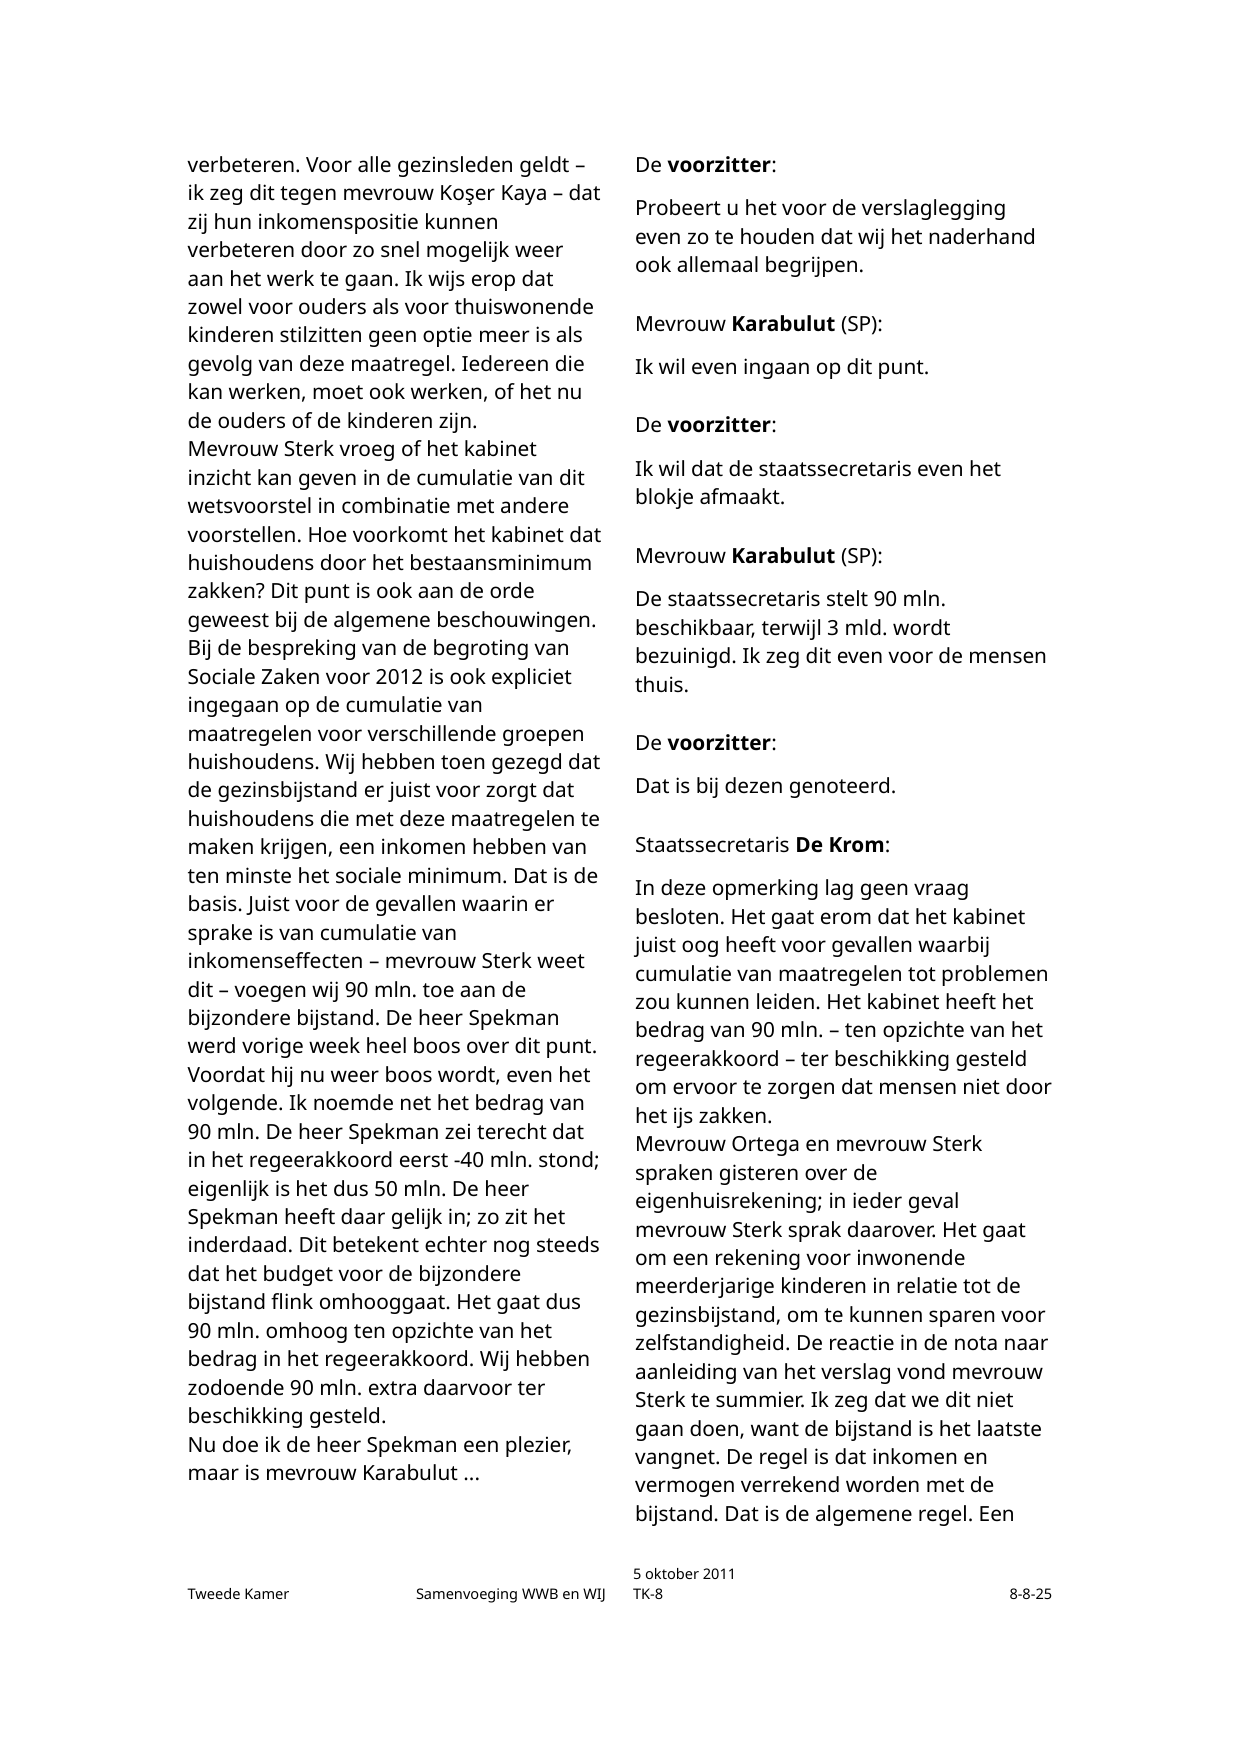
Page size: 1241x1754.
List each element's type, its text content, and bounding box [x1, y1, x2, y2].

text Mevrouw Ortega en mevrouw Sterk spraken gisteren over de eigenhuisrekening; in ieder geval mevrouw Sterk sprak daarover. Het gaat om een rekening voor inwonende meerderjarige kinderen in relatie tot de gezinsbijstand, om te kunnen sparen voor zelfstandigheid. De reactie in de nota naar aanleiding van het verslag vond mevrouw Sterk te summier. Ik zeg dat we dit niet gaan doen, want de bijstand is het laatste vangnet. De regel is dat inkomen en vermogen verrekend worden met de bijstand. Dat is de algemene regel. Een [635, 1129, 1053, 1527]
text De staatssecretaris stelt 90 mln. beschikbaar, terwijl 3 mld. wordt bezuinigd. Ik zeg dit even voor de mensen thuis. [635, 584, 1053, 698]
text De voorzitter: [635, 150, 1053, 178]
text De voorzitter: [635, 411, 1053, 439]
text Dat is bij dezen genoteerd. [635, 772, 1053, 800]
text Mevrouw Karabulut (SP): [635, 541, 1053, 569]
text Mevrouw Sterk vroeg of het kabinet inzicht kan geven in de cumulatie van dit wetsvoorstel in combinatie met andere voorstellen. Hoe voorkomt het kabinet dat huishoudens door het bestaansminimum zakken? Dit punt is ook aan de orde geweest bij de algemene beschouwingen. Bij de bespreking van de begroting van Sociale Zaken voor 2012 is ook expliciet ingegaan op de cumulatie van maatregelen voor verschillende groepen huishoudens. Wij hebben toen gezegd dat de gezinsbijstand er juist voor zorgt dat huishoudens die met deze maatregelen te maken krijgen, een inkomen hebben van ten minste het sociale minimum. Dat is de basis. Juist voor de gevallen waarin er sprake is van cumulatie van inkomenseffecten – mevrouw Sterk weet dit – voegen wij 90 mln. toe aan de bijzondere bijstand. De heer Spekman werd vorige week heel boos over dit punt. Voordat hij nu weer boos wordt, even het volgende. Ik noemde net het bedrag van 90 mln. De heer Spekman zei terecht dat in het regeerakkoord eerst -40 mln. stond; eigenlijk is het dus 50 mln. De heer Spekman heeft daar gelijk in; zo zit het inderdaad. Dit betekent echter nog steeds dat het budget voor de bijzondere bijstand flink omhooggaat. Het gaat dus 90 mln. omhoog ten opzichte van het bedrag in het regeerakkoord. Wij hebben zodoende 90 mln. extra daarvoor ter beschikking gesteld. [187, 434, 605, 1430]
text Staatssecretaris De Krom: [635, 830, 1053, 858]
text Mevrouw Karabulut (SP): [635, 309, 1053, 337]
text Ik wil even ingaan op dit punt. [635, 352, 1053, 381]
text In deze opmerking lag geen vraag besloten. Het gaat erom dat het kabinet juist oog heeft voor gevallen waarbij cumulatie van maatregelen tot problemen zou kunnen leiden. Het kabinet heeft het bedrag van 90 mln. – ten opzichte van het regeerakkoord – ter beschikking gesteld om ervoor te zorgen dat mensen niet door het ijs zakken. [635, 873, 1053, 1129]
text Ik wil dat de staatssecretaris even het blokje afmaakt. [635, 454, 1053, 511]
text Nu doe ik de heer Spekman een plezier, maar is mevrouw Karabulut ... [187, 1430, 605, 1487]
text verbeteren. Voor alle gezinsleden geldt – ik zeg dit tegen mevrouw Koşer Kaya – dat zij hun inkomenspositie kunnen verbeteren door zo snel mogelijk weer aan het werk te gaan. Ik wijs erop dat zowel voor ouders als voor thuiswonende kinderen stilzitten geen optie meer is als gevolg van deze maatregel. Iedereen die kan werken, moet ook werken, of het nu de ouders of de kinderen zijn. [187, 150, 605, 434]
text De voorzitter: [635, 728, 1053, 757]
text Probeert u het voor de verslaglegging even zo te houden dat wij het naderhand ook allemaal begrijpen. [635, 193, 1053, 279]
